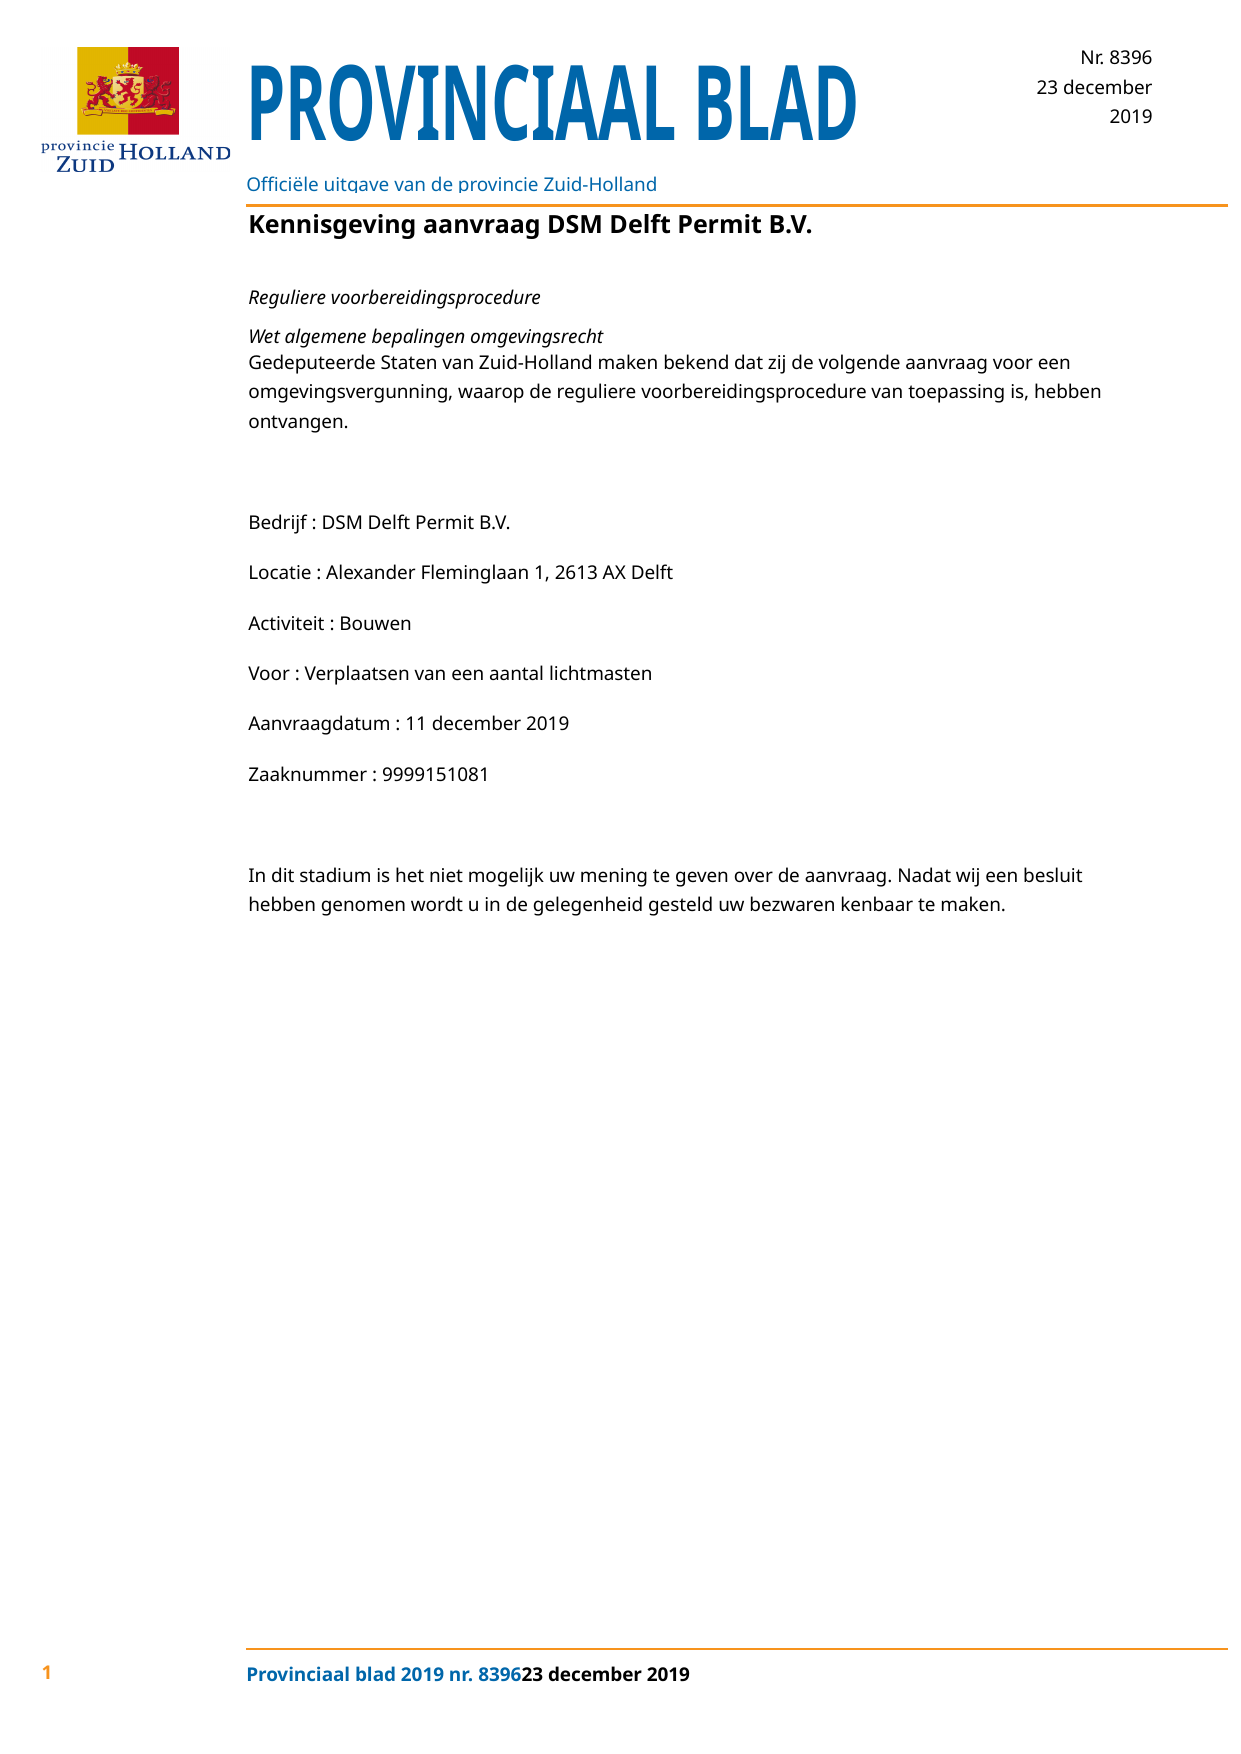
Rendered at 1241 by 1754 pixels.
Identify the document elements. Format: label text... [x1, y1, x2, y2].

text Bedrijf : DSM Delft Permit B.V. [248, 509, 1152, 534]
picture [41, 47, 231, 172]
text Activiteit : Bouwen [248, 610, 1152, 635]
text Zaaknummer : 9999151081 [248, 761, 1152, 787]
text Voor : Verplaatsen van een aantal lichtmasten [248, 660, 1152, 686]
text Gedeputeerde Staten van Zuid-Holland maken bekend dat zij de volgende aanvraag voor een omgevingsvergunning, waarop de reguliere voorbereidingsprocedure van toepassing is, hebben ontvangen. [248, 349, 1152, 434]
text Aanvraagdatum : 11 december 2019 [248, 711, 1152, 736]
text Kennisgeving aanvraag DSM Delft Permit B.V. [248, 207, 1152, 241]
text Wet algemene bepalingen omgevingsrecht [248, 323, 1152, 349]
text Locatie : Alexander Fleminglaan 1, 2613 AX Delft [248, 559, 1152, 585]
text In dit stadium is het niet mogelijk uw mening te geven over de aanvraag. Nadat wij een besluit hebben genomen wordt u in de gelegenheid gesteld uw bezwaren kenbaar te maken. [248, 862, 1152, 917]
text Reguliere voorbereidingsprocedure [248, 284, 1152, 309]
